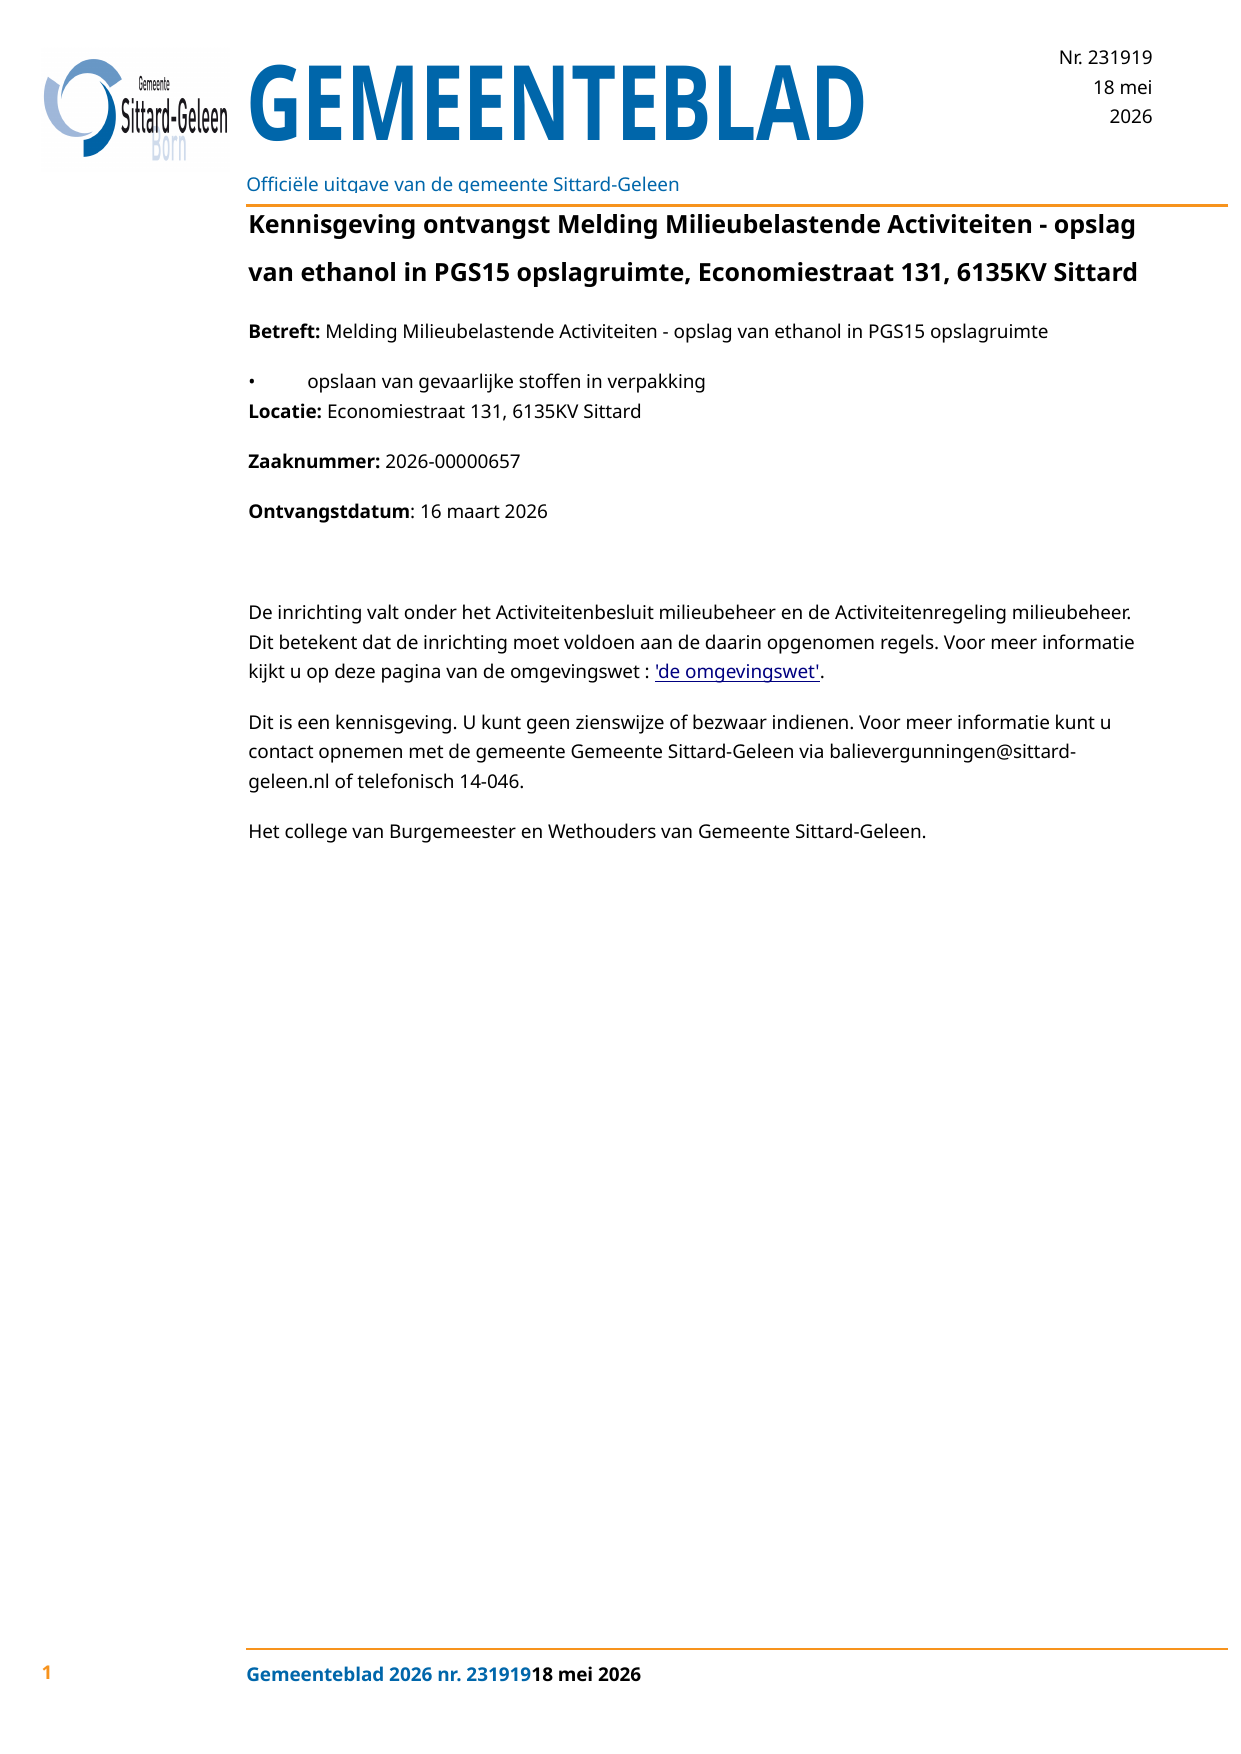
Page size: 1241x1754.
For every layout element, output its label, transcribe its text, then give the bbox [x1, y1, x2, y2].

text Locatie: Economiestraat 131, 6135KV Sittard [248, 398, 1152, 424]
text De inrichting valt onder het Activiteitenbesluit milieubeheer en de Activiteitenregeling milieubeheer. Dit betekent dat de inrichting moet voldoen aan de daarin opgenomen regels. Voor meer informatie kijkt u op deze pagina van de omgevingswet : 'de omgevingswet'. [248, 599, 1152, 684]
picture [41, 47, 231, 172]
text Ontvangstdatum: 16 maart 2026 [248, 499, 1152, 524]
text Dit is een kennisgeving. U kunt geen zienswijze of bezwaar indienen. Voor meer informatie kunt u contact opnemen met de gemeente Gemeente Sittard-Geleen via balievergunningen@sittard-geleen.nl of telefonisch 14-046. [248, 709, 1152, 794]
list opslaan van gevaarlijke stoffen in verpakking [248, 368, 1152, 394]
text Betreft: Melding Milieubelastende Activiteiten - opslag van ethanol in PGS15 opslagruimte [248, 318, 1152, 344]
text Het college van Burgemeester en Wethouders van Gemeente Sittard-Geleen. [248, 819, 1152, 844]
text Kennisgeving ontvangst Melding Milieubelastende Activiteiten - opslag van ethanol in PGS15 opslagruimte, Economiestraat 131, 6135KV Sittard [248, 207, 1152, 288]
text Zaaknummer: 2026-00000657 [248, 448, 1152, 474]
